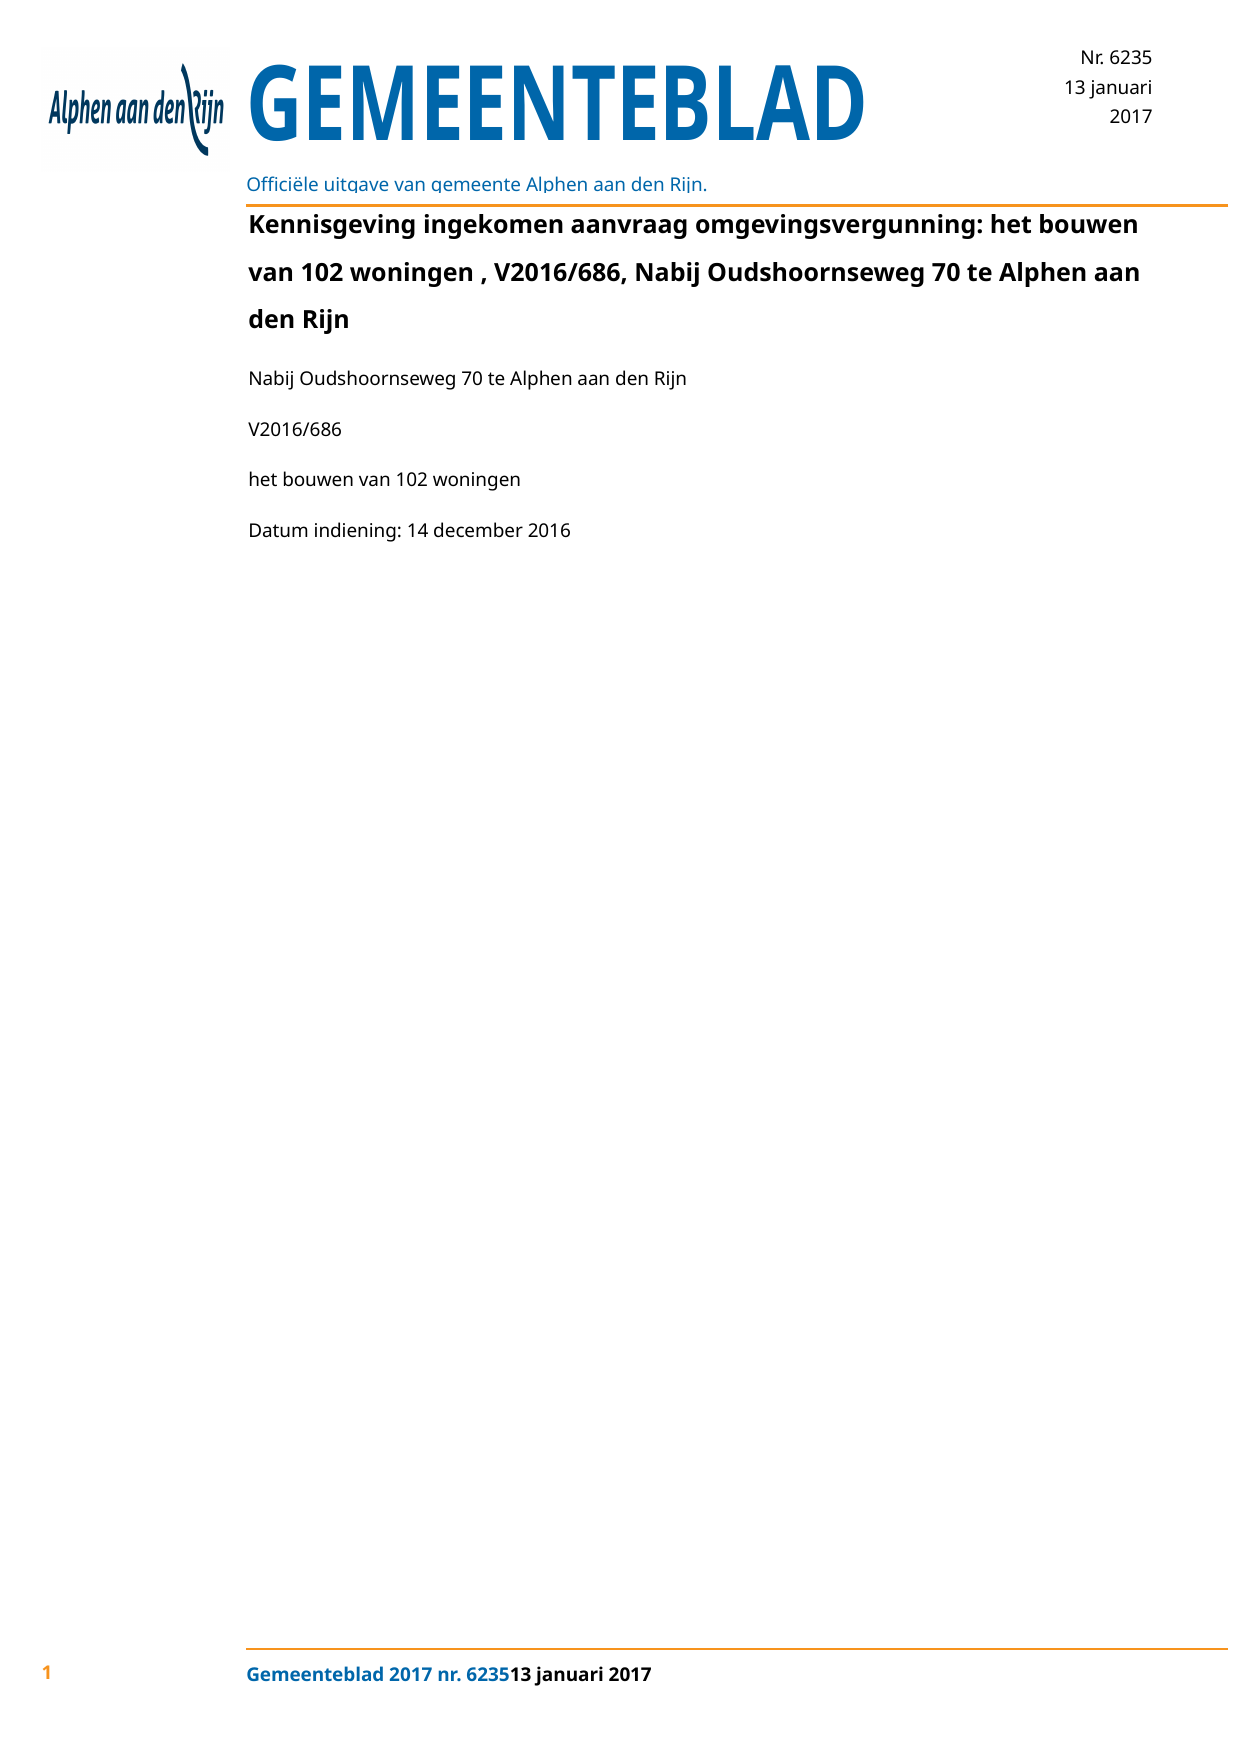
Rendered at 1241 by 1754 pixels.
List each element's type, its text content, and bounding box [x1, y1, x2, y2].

text het bouwen van 102 woningen [248, 466, 1152, 492]
text Datum indiening: 14 december 2016 [248, 517, 1152, 542]
text Nabij Oudshoornseweg 70 te Alphen aan den Rijn [248, 366, 1152, 391]
text Kennisgeving ingekomen aanvraag omgevingsvergunning: het bouwen van 102 woningen , V2016/686, Nabij Oudshoornseweg 70 te Alphen aan den Rijn [248, 207, 1152, 336]
picture [41, 47, 231, 172]
text V2016/686 [248, 416, 1152, 442]
